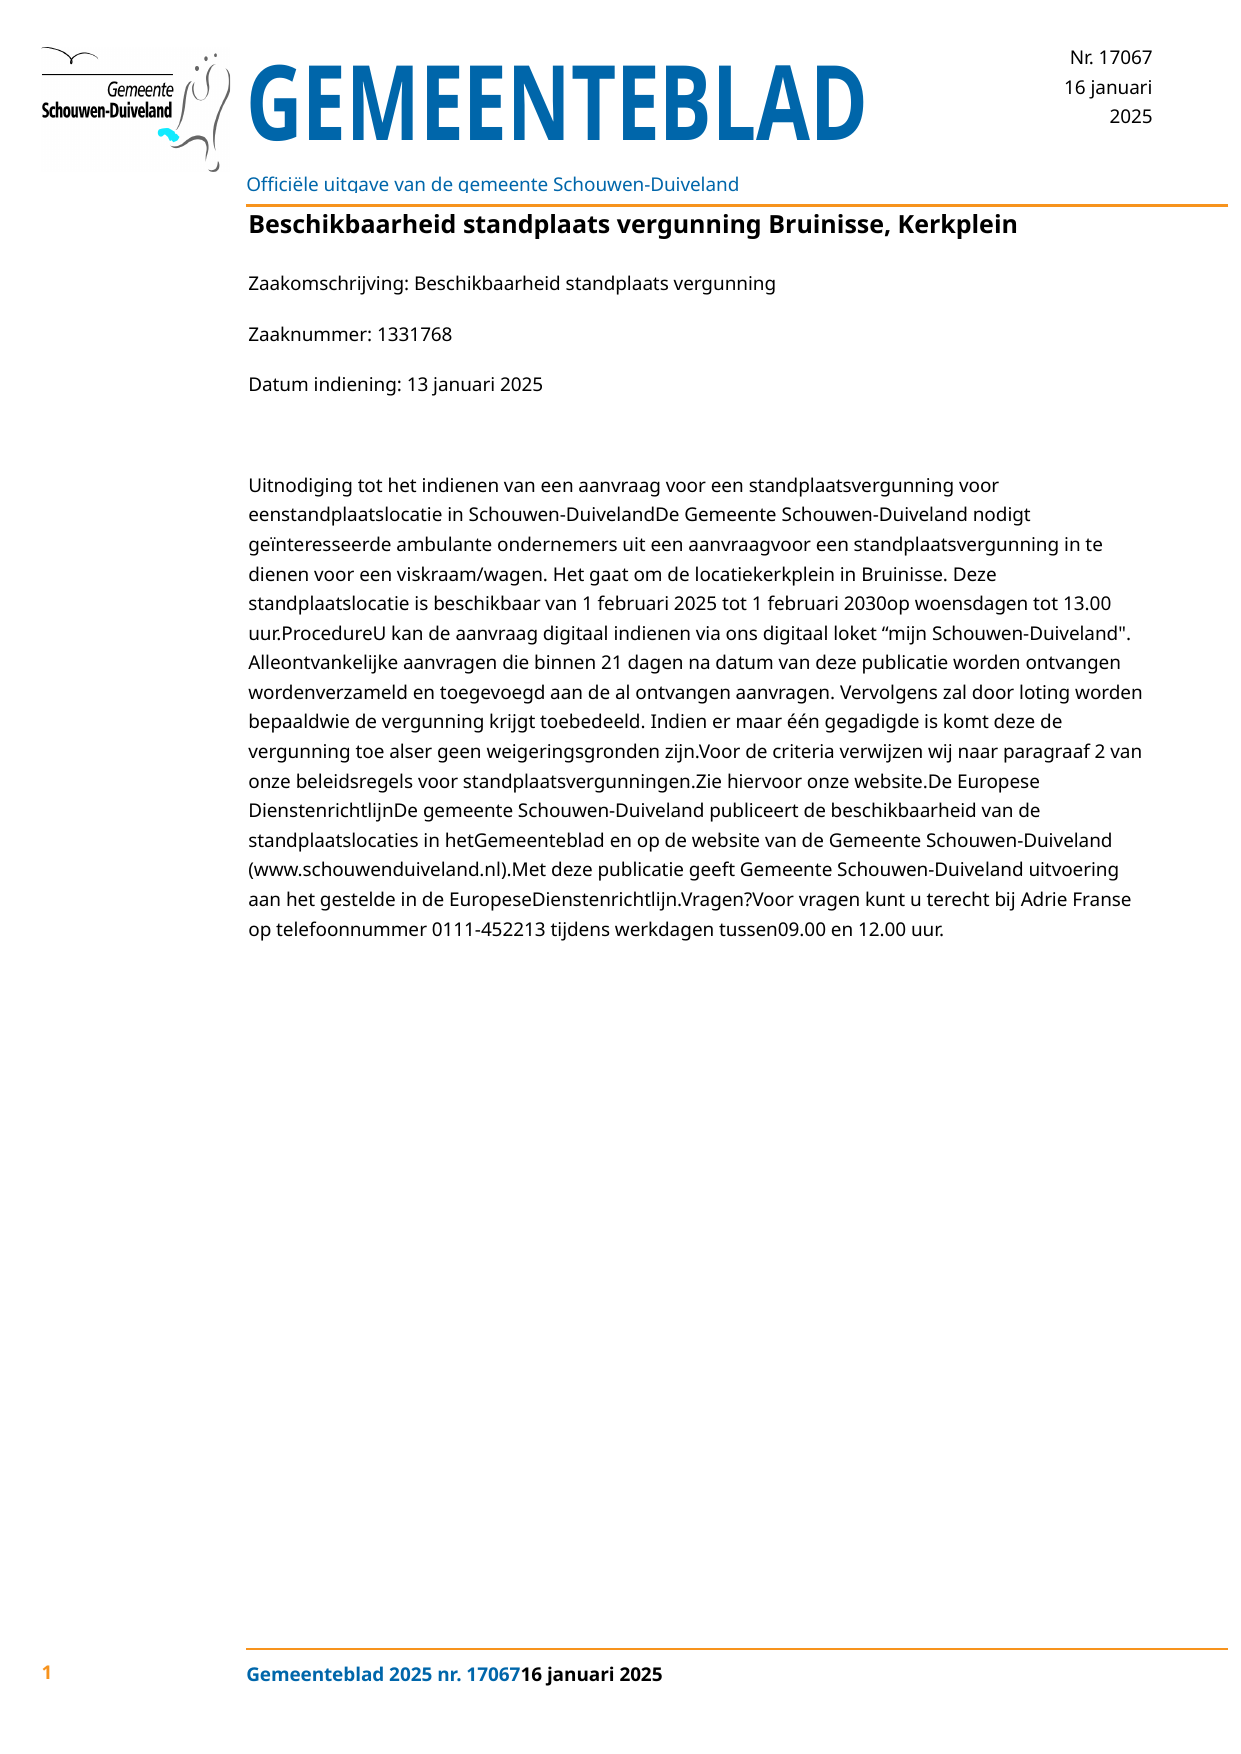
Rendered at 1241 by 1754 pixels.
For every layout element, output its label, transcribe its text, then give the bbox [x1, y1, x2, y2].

text Beschikbaarheid standplaats vergunning Bruinisse, Kerkplein [248, 207, 1152, 241]
text Uitnodiging tot het indienen van een aanvraag voor een standplaatsvergunning voor eenstandplaatslocatie in Schouwen-DuivelandDe Gemeente Schouwen-Duiveland nodigt geïnteresseerde ambulante ondernemers uit een aanvraagvoor een standplaatsvergunning in te dienen voor een viskraam/wagen. Het gaat om de locatiekerkplein in Bruinisse. Deze standplaatslocatie is beschikbaar van 1 februari 2025 tot 1 februari 2030op woensdagen tot 13.00 uur.ProcedureU kan de aanvraag digitaal indienen via ons digitaal loket “mijn Schouwen-Duiveland". Alleontvankelijke aanvragen die binnen 21 dagen na datum van deze publicatie worden ontvangen wordenverzameld en toegevoegd aan de al ontvangen aanvragen. Vervolgens zal door loting worden bepaaldwie de vergunning krijgt toebedeeld. Indien er maar één gegadigde is komt deze de vergunning toe alser geen weigeringsgronden zijn.Voor de criteria verwijzen wij naar paragraaf 2 van onze beleidsregels voor standplaatsvergunningen.Zie hiervoor onze website.De Europese DienstenrichtlijnDe gemeente Schouwen-Duiveland publiceert de beschikbaarheid van de standplaatslocaties in hetGemeenteblad en op de website van de Gemeente Schouwen-Duiveland (www.schouwenduiveland.nl).Met deze publicatie geeft Gemeente Schouwen-Duiveland uitvoering aan het gestelde in de EuropeseDienstenrichtlijn.Vragen?Voor vragen kunt u terecht bij Adrie Franse op telefoonnummer 0111-452213 tijdens werkdagen tussen09.00 en 12.00 uur. [248, 472, 1152, 941]
picture [41, 47, 231, 172]
text Zaaknummer: 1331768 [248, 321, 1152, 346]
text Zaakomschrijving: Beschikbaarheid standplaats vergunning [248, 270, 1152, 296]
text Datum indiening: 13 januari 2025 [248, 371, 1152, 397]
